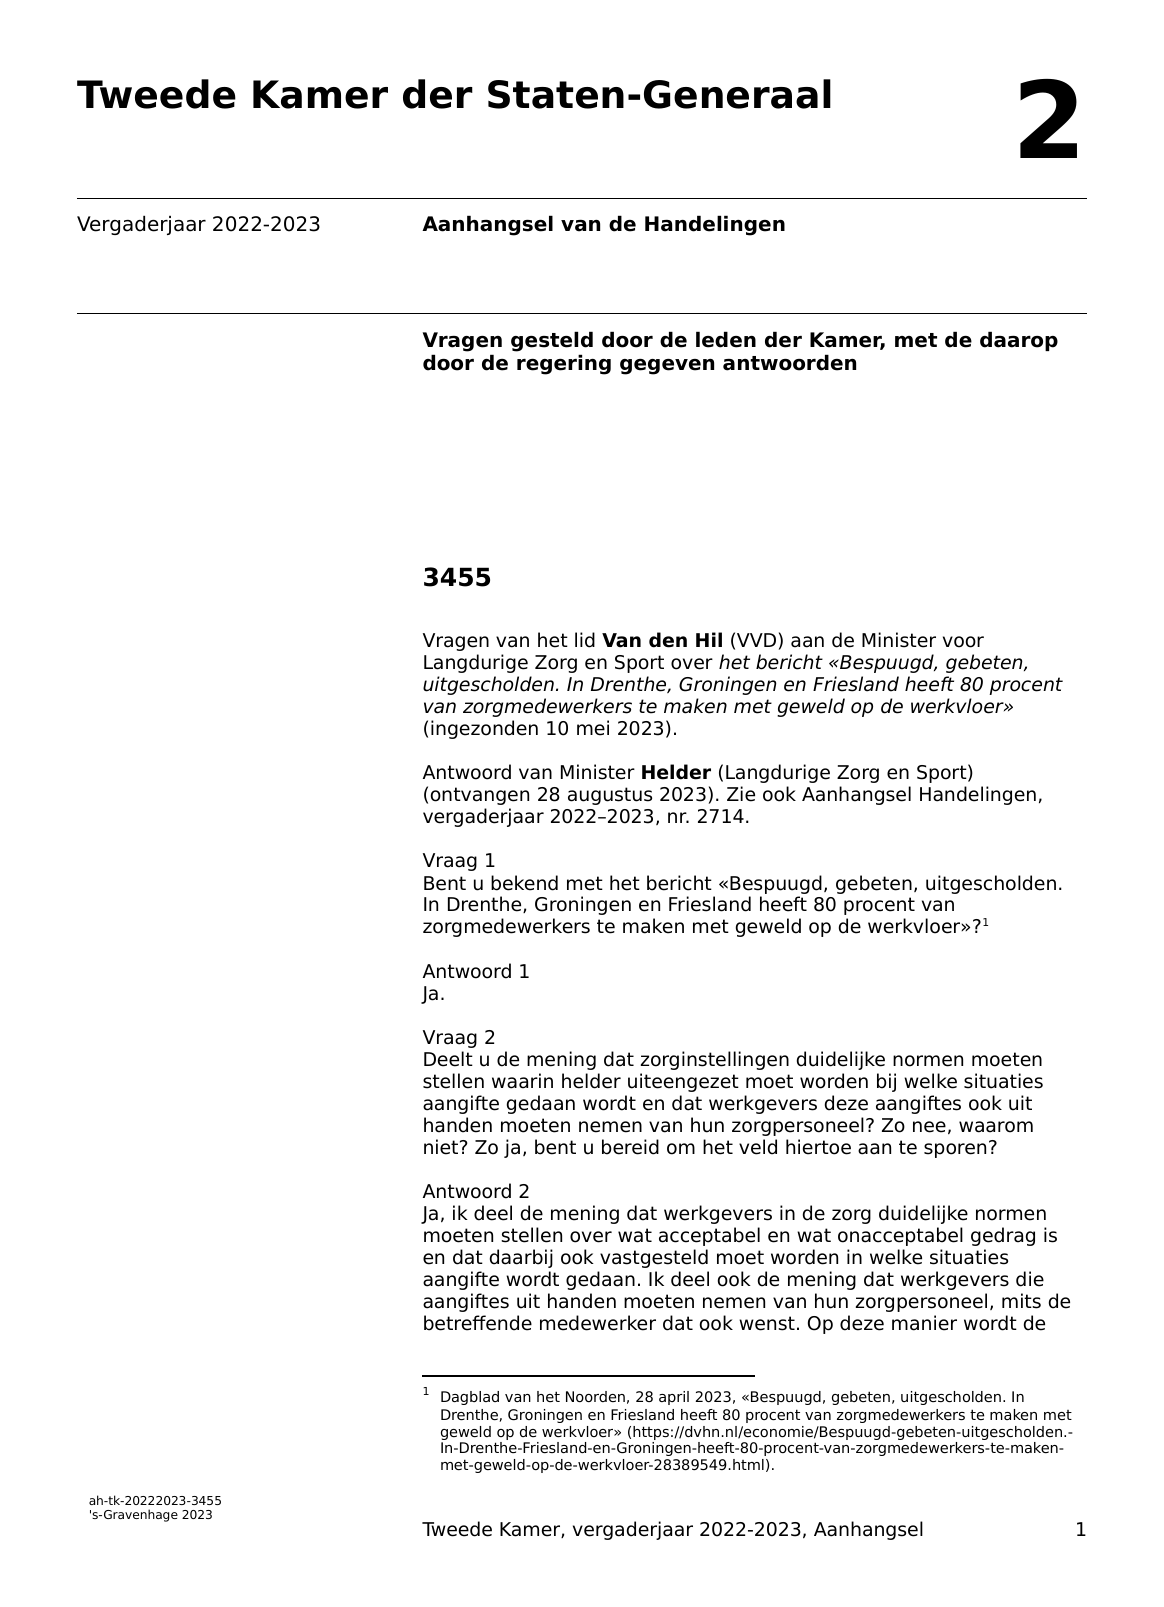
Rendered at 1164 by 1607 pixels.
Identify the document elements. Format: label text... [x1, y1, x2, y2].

text 3455 [422, 563, 1087, 592]
table_cell Vragen gesteld door de leden der Kamer, met de daarop door de regering gegeven antwoorden [422, 314, 1087, 375]
table_header 2 [886, 59, 1087, 198]
text Vraag 1 [422, 850, 1087, 872]
text Bent u bekend met het bericht «Bespuugd, gebeten, uitgescholden. In Drenthe, Groningen en Friesland heeft 80 procent van zorgmedewerkers te maken met geweld op de werkvloer»? [422, 872, 1087, 938]
text Dagblad van het Noorden, 28 april 2023, «Bespuugd, gebeten, uitgescholden. In Drenthe, Groningen en Friesland heeft 80 procent van zorgmedewerkers te maken met geweld op de werkvloer» (https://dvhn.nl/economie/Bespuugd-gebeten-uitgescholden.-In-Drenthe-Friesland-en-Groningen-heeft-80-procent-van-zorgmedewerkers-te-maken-met-geweld-op-de-werkvloer-28389549.html). [422, 1385, 1087, 1474]
table_cell Vergaderjaar 2022-2023 [77, 199, 422, 313]
text Deelt u de mening dat zorginstellingen duidelijke normen moeten stellen waarin helder uiteengezet moet worden bij welke situaties aangifte gedaan wordt en dat werkgevers deze aangiftes ook uit handen moeten nemen van hun zorgpersoneel? Zo nee, waarom niet? Zo ja, bent u bereid om het veld hiertoe aan te sporen? [422, 1049, 1087, 1158]
text Ja, ik deel de mening dat werkgevers in de zorg duidelijke normen moeten stellen over wat acceptabel en wat onacceptabel gedrag is en dat daarbij ook vastgesteld moet worden in welke situaties aangifte wordt gedaan. Ik deel ook de mening dat werkgevers die aangiftes uit handen moeten nemen van hun zorgpersoneel, mits de betreffende medewerker dat ook wenst. Op deze manier wordt de [422, 1203, 1087, 1334]
text Vraag 2 [422, 1027, 1087, 1049]
text Antwoord 2 [422, 1181, 1087, 1203]
table_cell [77, 314, 422, 375]
text 's-Gravenhage 2023 [88, 1508, 323, 1522]
text Ja. [422, 982, 1087, 1004]
text ah-tk-20222023-3455 [88, 1494, 323, 1508]
table_header Tweede Kamer der Staten-Generaal [77, 59, 886, 198]
table_cell Aanhangsel van de Handelingen [422, 199, 1087, 313]
text Vragen van het lid Van den Hil (VVD) aan de Minister voor Langdurige Zorg en Sport over het bericht «Bespuugd, gebeten, uitgescholden. In Drenthe, Groningen en Friesland heeft 80 procent van zorgmedewerkers te maken met geweld op de werkvloer» (ingezonden 10 mei 2023). [422, 630, 1087, 740]
text Antwoord 1 [422, 961, 1087, 982]
text Antwoord van Minister Helder (Langdurige Zorg en Sport) (ontvangen 28 augustus 2023). Zie ook Aanhangsel Handelingen, vergaderjaar 2022–2023, nr. 2714. [422, 762, 1087, 828]
